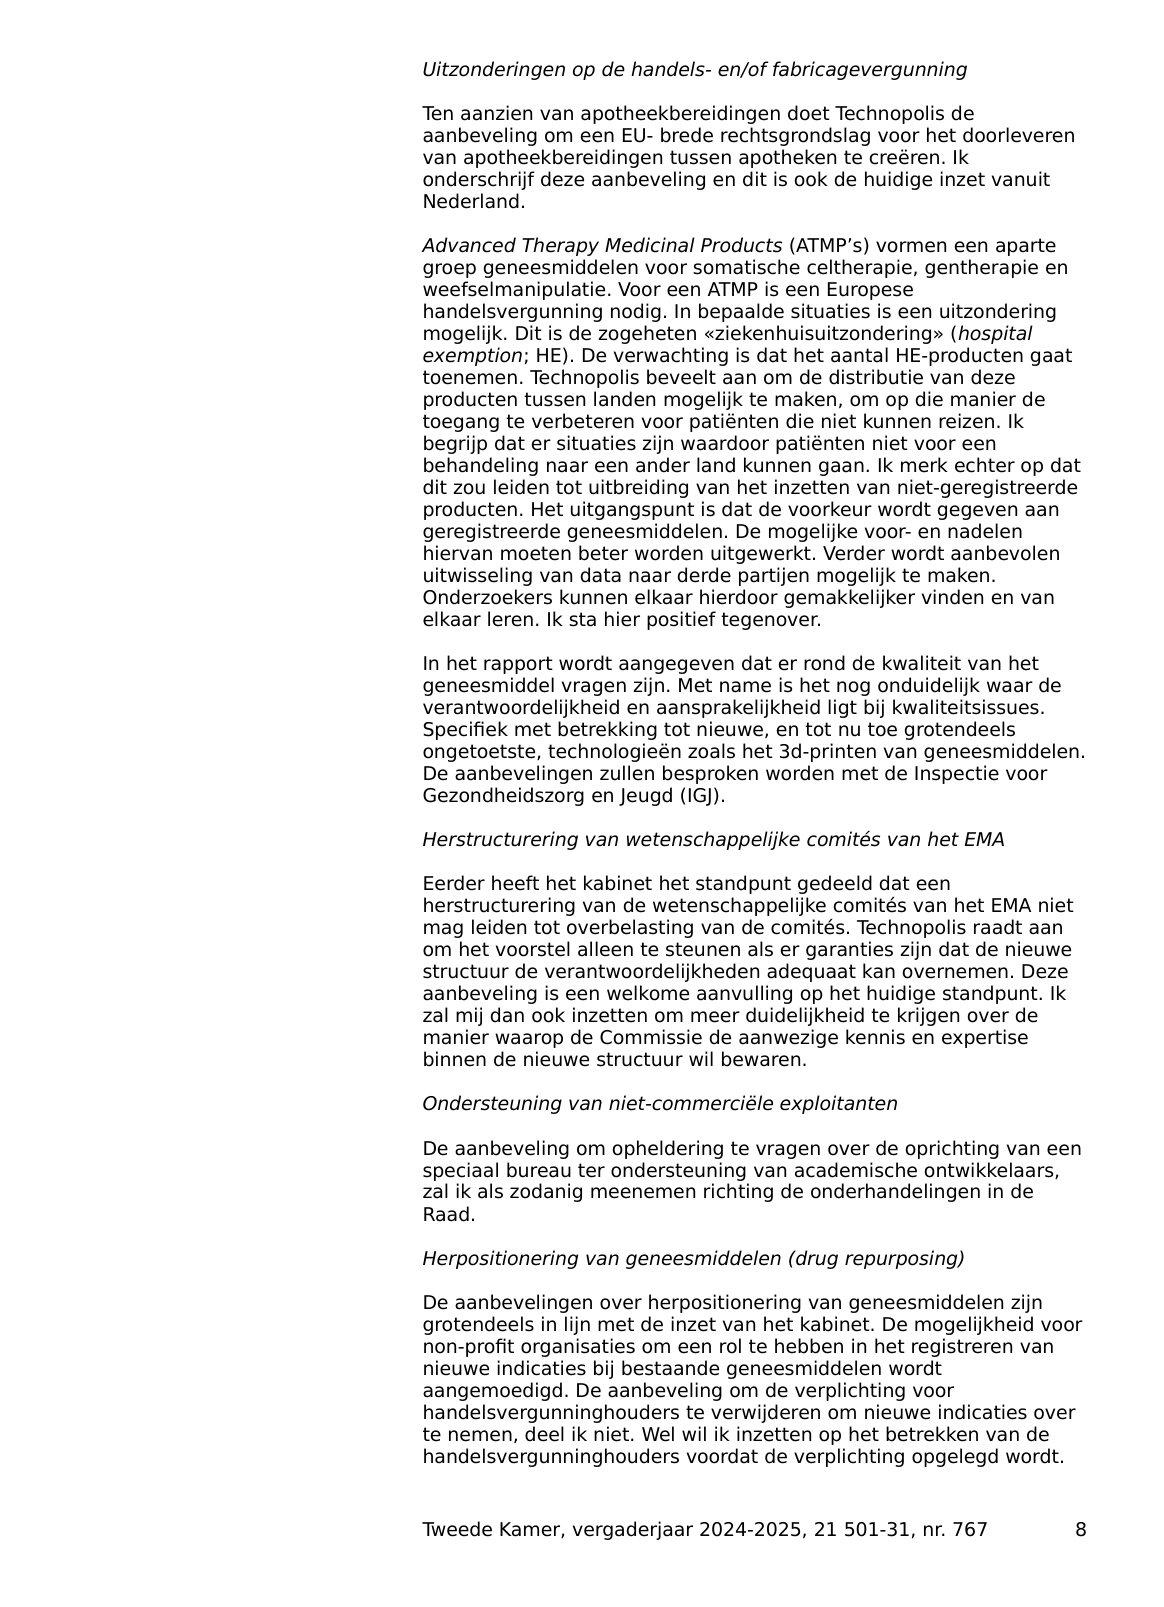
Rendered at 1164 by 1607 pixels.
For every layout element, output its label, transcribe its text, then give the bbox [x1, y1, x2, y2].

text In het rapport wordt aangegeven dat er rond de kwaliteit van het geneesmiddel vragen zijn. Met name is het nog onduidelijk waar de verantwoordelijkheid en aansprakelijkheid ligt bij kwaliteitsissues. Specifiek met betrekking tot nieuwe, en tot nu toe grotendeels ongetoetste, technologieën zoals het 3d-printen van geneesmiddelen. De aanbevelingen zullen besproken worden met de Inspectie voor Gezondheidszorg en Jeugd (IGJ). [422, 653, 1087, 807]
text Ten aanzien van apotheekbereidingen doet Technopolis de aanbeveling om een EU- brede rechtsgrondslag voor het doorleveren van apotheekbereidingen tussen apotheken te creëren. Ik onderschrijf deze aanbeveling en dit is ook de huidige inzet vanuit Nederland. [422, 103, 1087, 213]
subtitle Ondersteuning van niet-commerciële exploitanten [422, 1093, 1087, 1115]
subtitle Uitzonderingen op de handels- en/of fabricagevergunning [422, 59, 1087, 81]
text De aanbeveling om opheldering te vragen over de oprichting van een speciaal bureau ter ondersteuning van academische ontwikkelaars, zal ik als zodanig meenemen richting de onderhandelingen in de Raad. [422, 1137, 1087, 1225]
subtitle Herstructurering van wetenschappelijke comités van het EMA [422, 829, 1087, 851]
text Eerder heeft het kabinet het standpunt gedeeld dat een herstructurering van de wetenschappelijke comités van het EMA niet mag leiden tot overbelasting van de comités. Technopolis raadt aan om het voorstel alleen te steunen als er garanties zijn dat de nieuwe structuur de verantwoordelijkheden adequaat kan overnemen. Deze aanbeveling is een welkome aanvulling op het huidige standpunt. Ik zal mij dan ook inzetten om meer duidelijkheid te krijgen over de manier waarop de Commissie de aanwezige kennis en expertise binnen de nieuwe structuur wil bewaren. [422, 873, 1087, 1071]
text De aanbevelingen over herpositionering van geneesmiddelen zijn grotendeels in lijn met de inzet van het kabinet. De mogelijkheid voor non-profit organisaties om een rol te hebben in het registreren van nieuwe indicaties bij bestaande geneesmiddelen wordt aangemoedigd. De aanbeveling om de verplichting voor handelsvergunninghouders te verwijderen om nieuwe indicaties over te nemen, deel ik niet. Wel wil ik inzetten op het betrekken van de handelsvergunninghouders voordat de verplichting opgelegd wordt. [422, 1292, 1087, 1468]
subtitle Herpositionering van geneesmiddelen (drug repurposing) [422, 1248, 1087, 1269]
text Advanced Therapy Medicinal Products (ATMP’s) vormen een aparte groep geneesmiddelen voor somatische celtherapie, gentherapie en weefselmanipulatie. Voor een ATMP is een Europese handelsvergunning nodig. In bepaalde situaties is een uitzondering mogelijk. Dit is de zogeheten «ziekenhuisuitzondering» (hospital exemption; HE). De verwachting is dat het aantal HE-producten gaat toenemen. Technopolis beveelt aan om de distributie van deze producten tussen landen mogelijk te maken, om op die manier de toegang te verbeteren voor patiënten die niet kunnen reizen. Ik begrijp dat er situaties zijn waardoor patiënten niet voor een behandeling naar een ander land kunnen gaan. Ik merk echter op dat dit zou leiden tot uitbreiding van het inzetten van niet-geregistreerde producten. Het uitgangspunt is dat de voorkeur wordt gegeven aan geregistreerde geneesmiddelen. De mogelijke voor- en nadelen hiervan moeten beter worden uitgewerkt. Verder wordt aanbevolen uitwisseling van data naar derde partijen mogelijk te maken. Onderzoekers kunnen elkaar hierdoor gemakkelijker vinden en van elkaar leren. Ik sta hier positief tegenover. [422, 235, 1087, 631]
